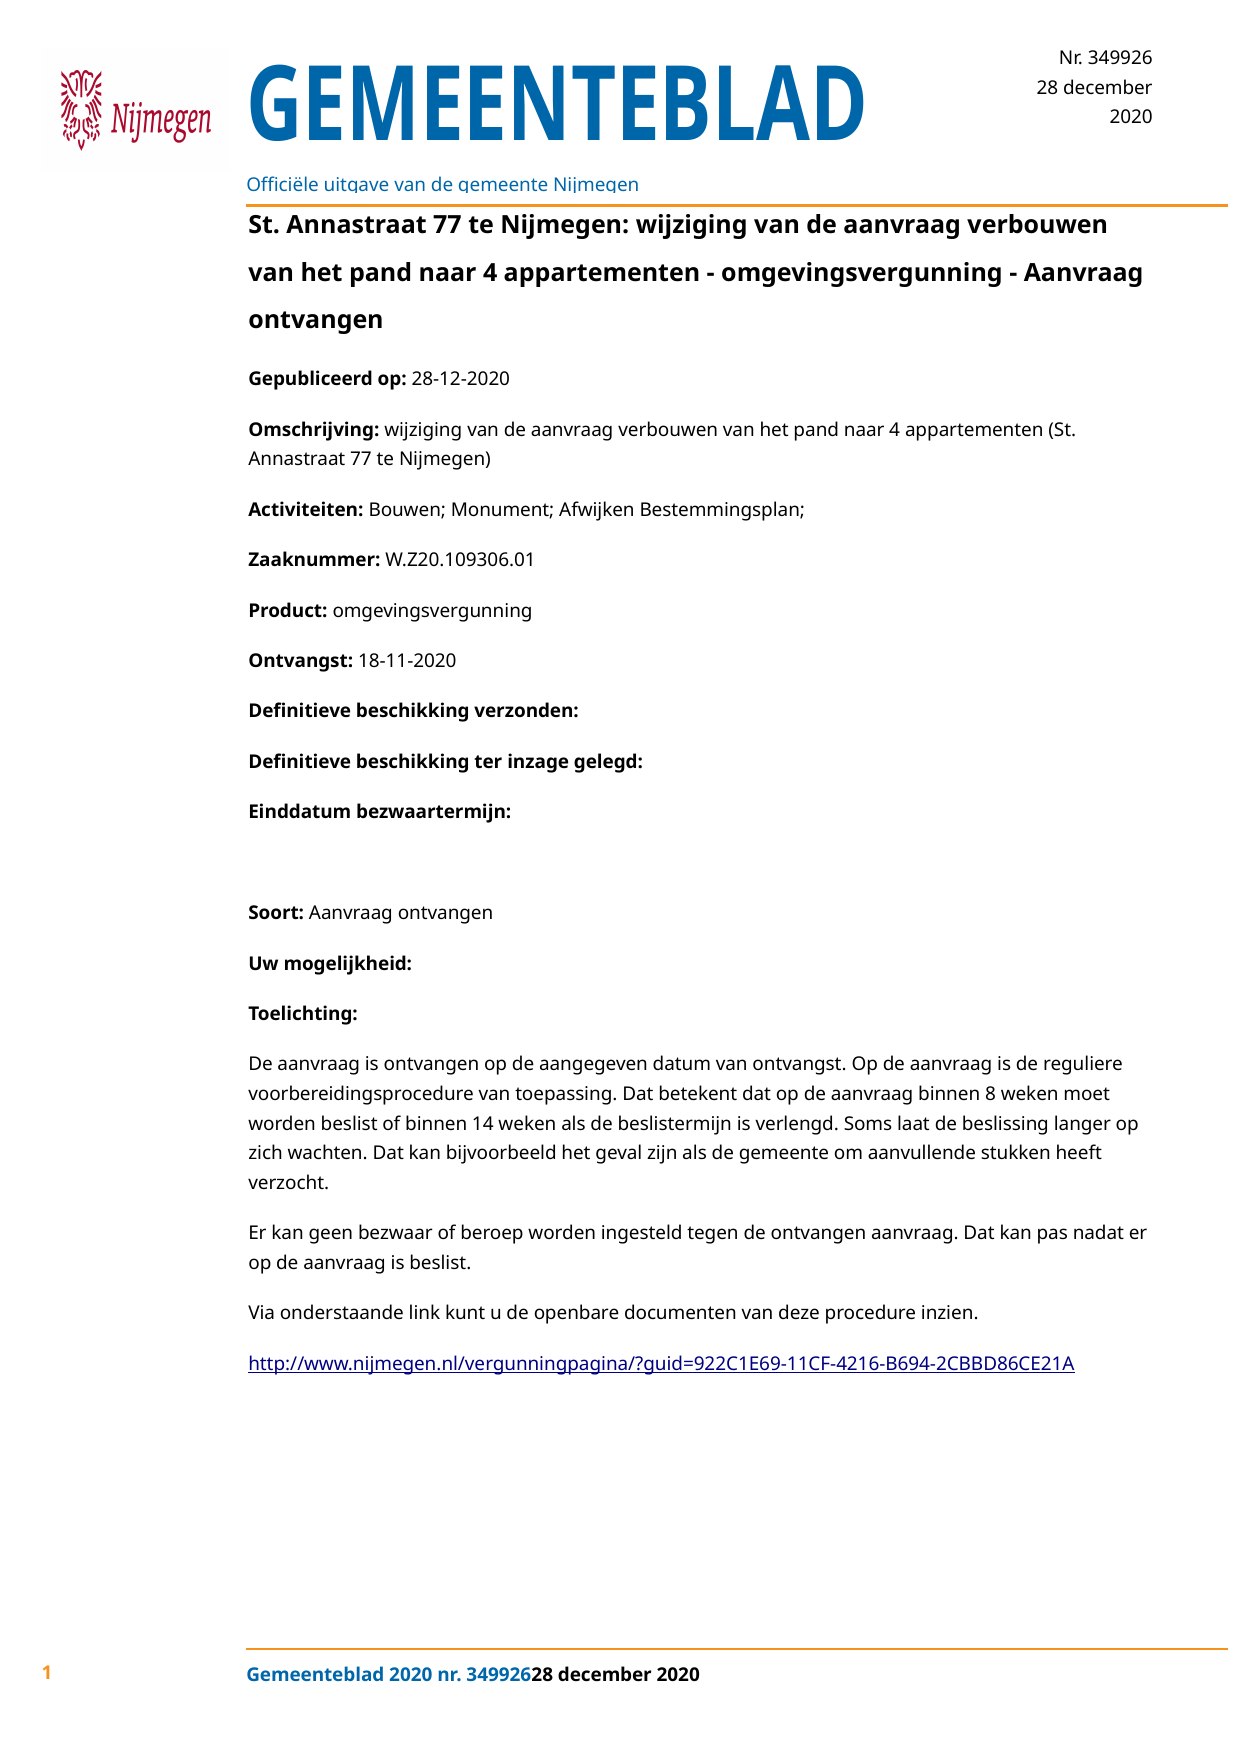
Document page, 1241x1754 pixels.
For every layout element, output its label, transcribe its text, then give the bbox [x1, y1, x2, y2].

text Zaaknummer: W.Z20.109306.01 [248, 546, 1152, 572]
text http://www.nijmegen.nl/vergunningpagina/?guid=922C1E69-11CF-4216-B694-2CBBD86CE21A [248, 1350, 1152, 1375]
text Er kan geen bezwaar of beroep worden ingesteld tegen de ontvangen aanvraag. Dat kan pas nadat er op de aanvraag is beslist. [248, 1219, 1152, 1274]
text Via onderstaande link kunt u de openbare documenten van deze procedure inzien. [248, 1299, 1152, 1325]
text Product: omgevingsvergunning [248, 597, 1152, 622]
text St. Annastraat 77 te Nijmegen: wijziging van de aanvraag verbouwen van het pand naar 4 appartementen - omgevingsvergunning - Aanvraag ontvangen [248, 207, 1152, 336]
text Definitieve beschikking verzonden: [248, 698, 1152, 723]
text Definitieve beschikking ter inzage gelegd: [248, 748, 1152, 774]
text Gepubliceerd op: 28-12-2020 [248, 366, 1152, 391]
text Uw mogelijkheid: [248, 950, 1152, 975]
text Activiteiten: Bouwen; Monument; Afwijken Bestemmingsplan; [248, 496, 1152, 522]
text Omschrijving: wijziging van de aanvraag verbouwen van het pand naar 4 appartementen (St. Annastraat 77 te Nijmegen) [248, 416, 1152, 471]
text Einddatum bezwaartermijn: [248, 798, 1152, 824]
text Soort: Aanvraag ontvangen [248, 899, 1152, 925]
text Toelichting: [248, 1000, 1152, 1026]
picture [41, 47, 231, 172]
text Ontvangst: 18-11-2020 [248, 647, 1152, 673]
text De aanvraag is ontvangen op de aangegeven datum van ontvangst. Op de aanvraag is de reguliere voorbereidingsprocedure van toepassing. Dat betekent dat op de aanvraag binnen 8 weken moet worden beslist of binnen 14 weken als de beslistermijn is verlengd. Soms laat de beslissing langer op zich wachten. Dat kan bijvoorbeeld het geval zijn als de gemeente om aanvullende stukken heeft verzocht. [248, 1051, 1152, 1194]
